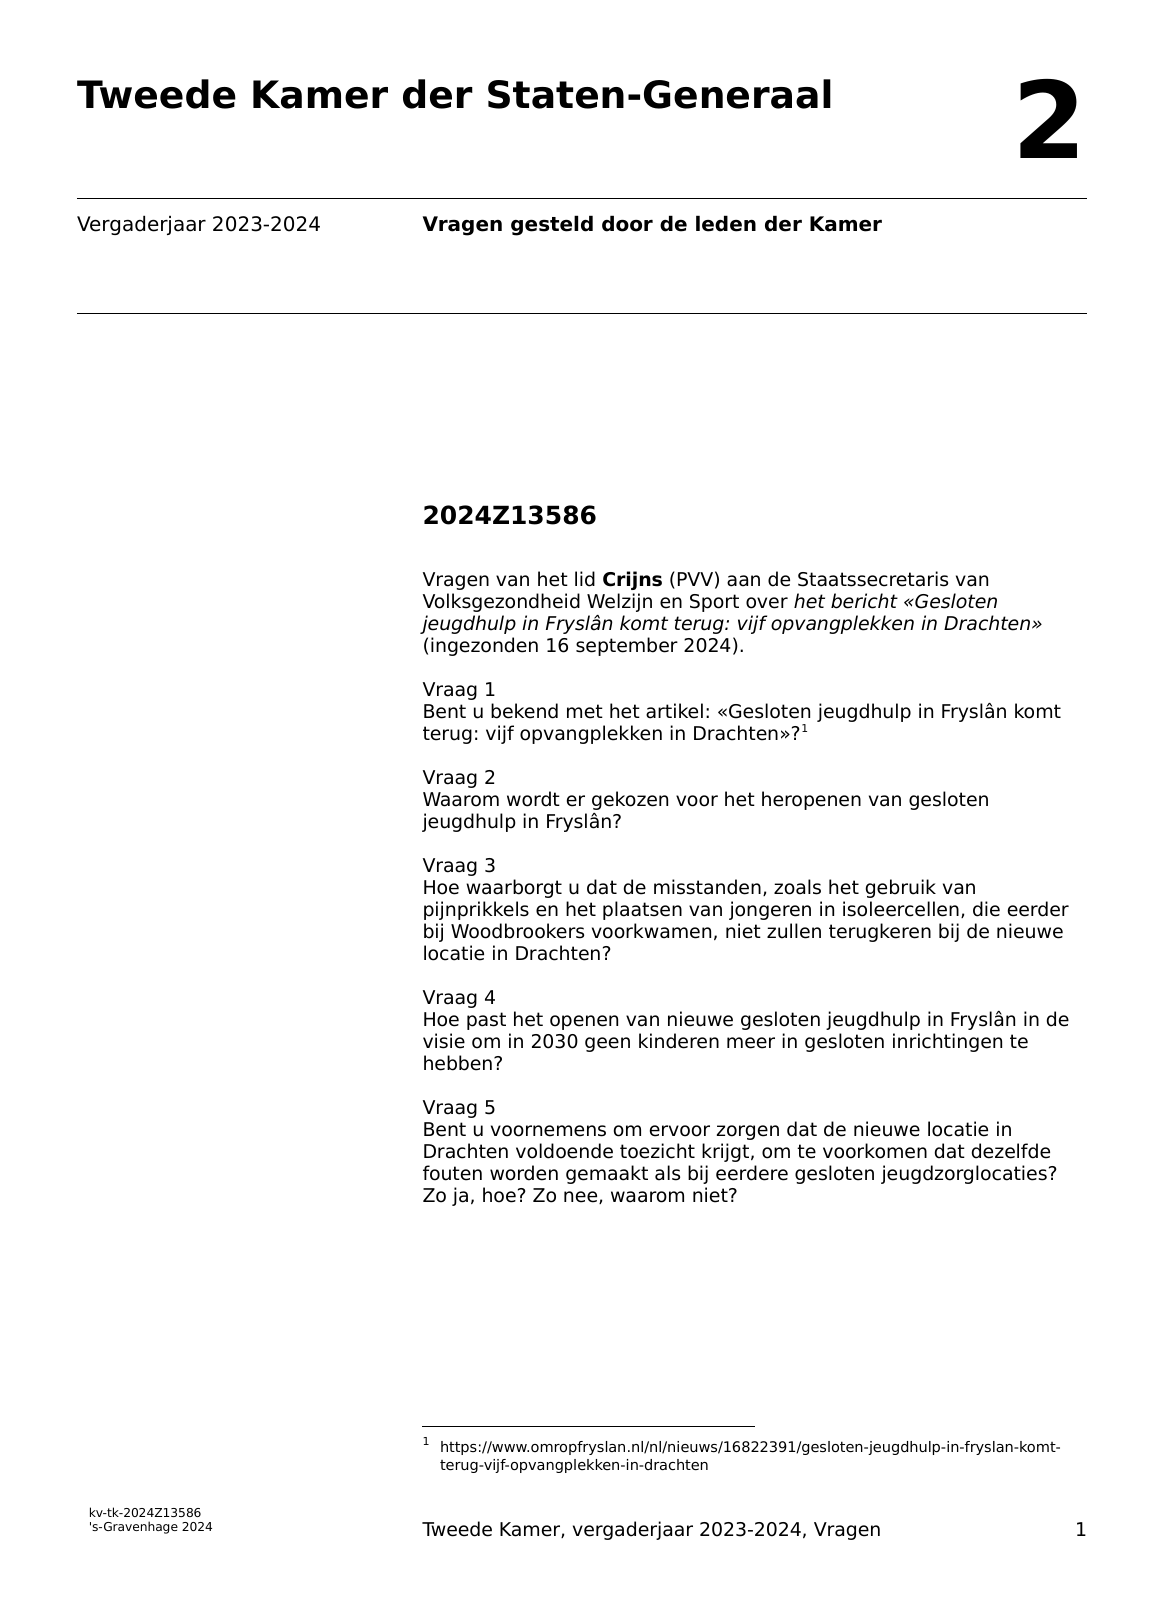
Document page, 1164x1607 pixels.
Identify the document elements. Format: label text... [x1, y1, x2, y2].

table_cell Vergaderjaar 2023-2024 [77, 199, 422, 313]
table_cell Vragen gesteld door de leden der Kamer [422, 199, 1087, 313]
text Bent u voornemens om ervoor zorgen dat de nieuwe locatie in Drachten voldoende toezicht krijgt, om te voorkomen dat dezelfde fouten worden gemaakt als bij eerdere gesloten jeugdzorglocaties? Zo ja, hoe? Zo nee, waarom niet? [422, 1119, 1087, 1207]
text Waarom wordt er gekozen voor het heropenen van gesloten jeugdhulp in Fryslân? [422, 789, 1087, 833]
text Vragen van het lid Crijns (PVV) aan de Staatssecretaris van Volksgezondheid Welzijn en Sport over het bericht «Gesloten jeugdhulp in Fryslân komt terug: vijf opvangplekken in Drachten» (ingezonden 16 september 2024). [422, 569, 1087, 657]
table_header Tweede Kamer der Staten-Generaal [77, 59, 886, 198]
text Hoe waarborgt u dat de misstanden, zoals het gebruik van pijnprikkels en het plaatsen van jongeren in isoleercellen, die eerder bij Woodbrookers voorkwamen, niet zullen terugkeren bij de nieuwe locatie in Drachten? [422, 877, 1087, 965]
text Vraag 2 [422, 767, 1087, 789]
text Vraag 5 [422, 1097, 1087, 1119]
text Hoe past het openen van nieuwe gesloten jeugdhulp in Fryslân in de visie om in 2030 geen kinderen meer in gesloten inrichtingen te hebben? [422, 1009, 1087, 1075]
text Vraag 3 [422, 855, 1087, 877]
text https://www.omropfryslan.nl/nl/nieuws/16822391/gesloten-jeugdhulp-in-fryslan-komt-terug-vijf-opvangplekken-in-drachten [422, 1435, 1087, 1474]
text 2024Z13586 [422, 501, 1087, 531]
table_header 2 [886, 59, 1087, 198]
text Vraag 1 [422, 679, 1087, 701]
text kv-tk-2024Z13586 [88, 1506, 323, 1520]
text Vraag 4 [422, 987, 1087, 1009]
text 's-Gravenhage 2024 [88, 1520, 323, 1534]
text Bent u bekend met het artikel: «Gesloten jeugdhulp in Fryslân komt terug: vijf opvangplekken in Drachten»? [422, 701, 1087, 745]
